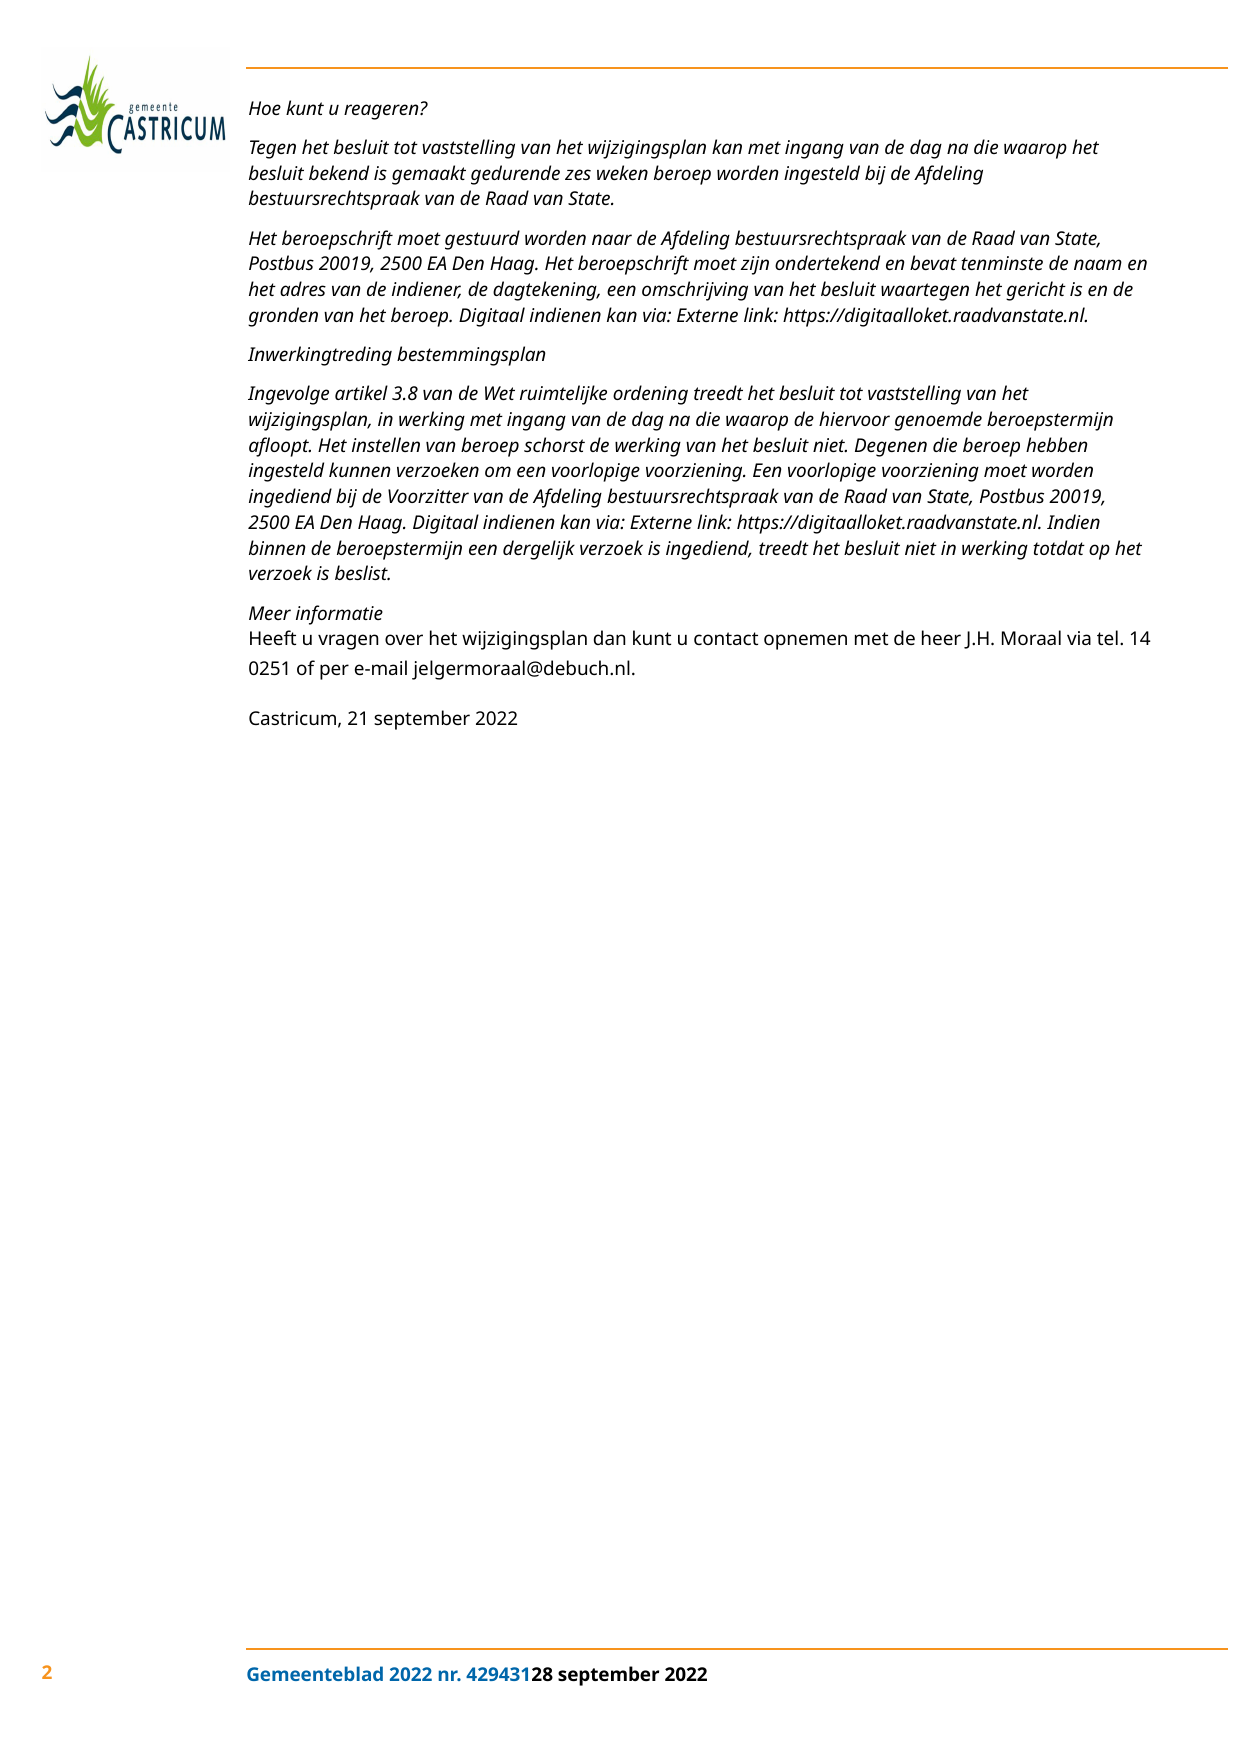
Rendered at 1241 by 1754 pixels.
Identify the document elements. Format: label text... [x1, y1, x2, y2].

text Castricum, 21 september 2022 [248, 706, 1152, 731]
text Inwerkingtreding bestemmingsplan [248, 341, 1152, 367]
text Heeft u vragen over het wijzigingsplan dan kunt u contact opnemen met de heer J.H. Moraal via tel. 14 0251 of per e-mail jelgermoraal@debuch.nl. [248, 626, 1152, 681]
text Ingevolge artikel 3.8 van de Wet ruimtelijke ordening treedt het besluit tot vaststelling van het wijzigingsplan, in werking met ingang van de dag na die waarop de hiervoor genoemde beroepstermijn afloopt. Het instellen van beroep schorst de werking van het besluit niet. Degenen die beroep hebben ingesteld kunnen verzoeken om een voorlopige voorziening. Een voorlopige voorziening moet worden ingediend bij de Voorzitter van de Afdeling bestuursrechtspraak van de Raad van State, Postbus 20019, 2500 EA Den Haag. Digitaal indienen kan via: Externe link: https://digitaalloket.raadvanstate.nl. Indien binnen de beroepstermijn een dergelijk verzoek is ingediend, treedt het besluit niet in werking totdat op het verzoek is beslist. [248, 381, 1152, 586]
text Hoe kunt u reageren? [248, 95, 1152, 121]
text Tegen het besluit tot vaststelling van het wijzigingsplan kan met ingang van de dag na die waarop het besluit bekend is gemaakt gedurende zes weken beroep worden ingesteld bij de Afdeling bestuursrechtspraak van de Raad van State. [248, 134, 1152, 211]
text Meer informatie [248, 600, 1152, 626]
text Het beroepschrift moet gestuurd worden naar de Afdeling bestuursrechtspraak van de Raad van State, Postbus 20019, 2500 EA Den Haag. Het beroepschrift moet zijn ondertekend en bevat tenminste de naam en het adres van de indiener, de dagtekening, een omschrijving van het besluit waartegen het gericht is en de gronden van het beroep. Digitaal indienen kan via: Externe link: https://digitaalloket.raadvanstate.nl. [248, 225, 1152, 328]
picture [41, 47, 231, 172]
